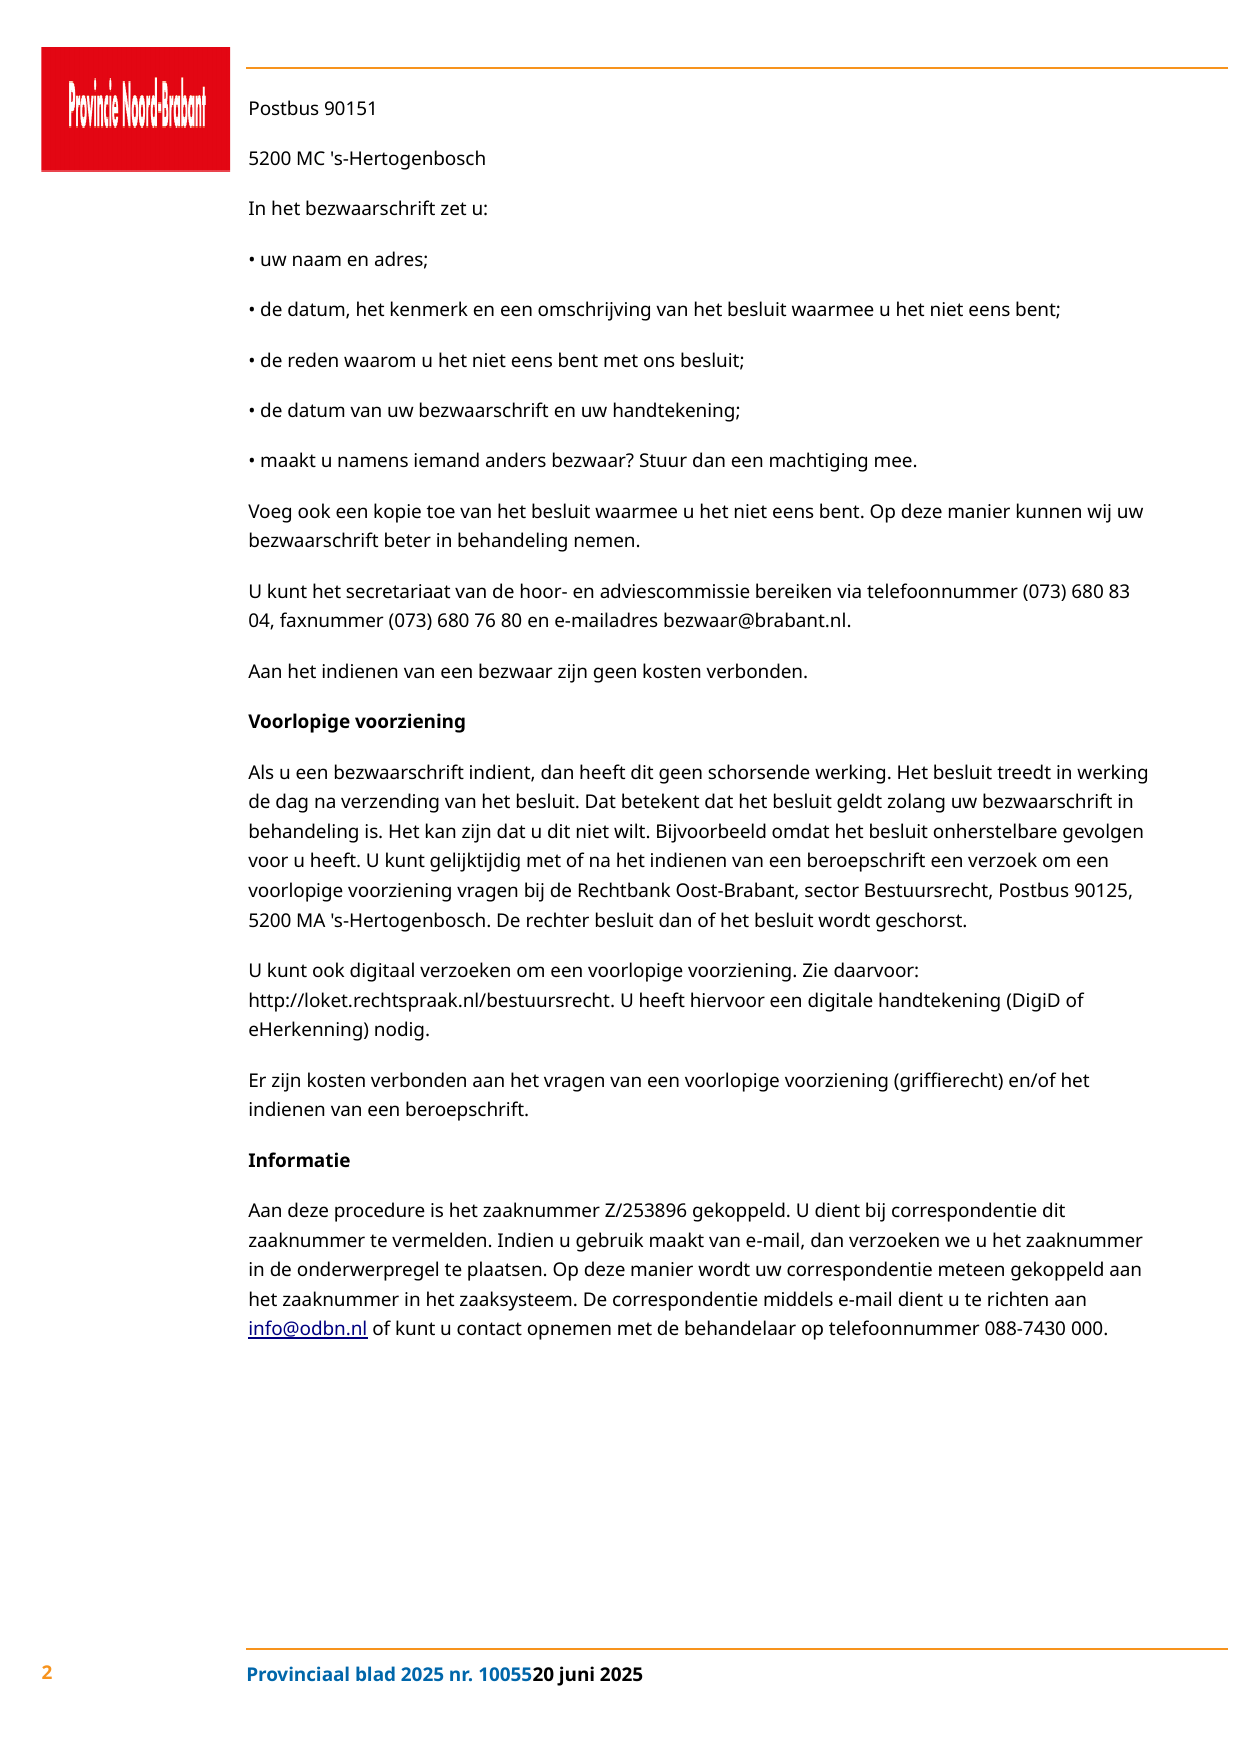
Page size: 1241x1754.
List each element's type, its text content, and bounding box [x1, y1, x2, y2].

text U kunt ook digitaal verzoeken om een voorlopige voorziening. Zie daarvoor: http://loket.rechtspraak.nl/bestuursrecht. U heeft hiervoor een digitale handtekening (DigiD of eHerkenning) nodig. [248, 957, 1152, 1042]
text 5200 MC 's‑Hertogenbosch [248, 145, 1152, 171]
text In het bezwaarschrift zet u: [248, 196, 1152, 221]
text Voorlopige voorziening [248, 708, 1152, 734]
text Aan deze procedure is het zaaknummer Z/253896 gekoppeld. U dient bij correspondentie dit zaaknummer te vermelden. Indien u gebruik maakt van e-mail, dan verzoeken we u het zaaknummer in de onderwerpregel te plaatsen. Op deze manier wordt uw correspondentie meteen gekoppeld aan het zaaknummer in het zaaksysteem. De correspondentie middels e-mail dient u te richten aan info@odbn.nl of kunt u contact opnemen met de behandelaar op telefoonnummer 088-7430 000. [248, 1197, 1152, 1341]
text Informatie [248, 1147, 1152, 1173]
text • de datum van uw bezwaarschrift en uw handtekening; [248, 397, 1152, 423]
text • maakt u namens iemand anders bezwaar? Stuur dan een machtiging mee. [248, 448, 1152, 473]
picture [41, 47, 231, 172]
text • de datum, het kenmerk en een omschrijving van het besluit waarmee u het niet eens bent; [248, 296, 1152, 322]
text Voeg ook een kopie toe van het besluit waarmee u het niet eens bent. Op deze manier kunnen wij uw bezwaarschrift beter in behandeling nemen. [248, 498, 1152, 553]
text • de reden waarom u het niet eens bent met ons besluit; [248, 347, 1152, 373]
text Postbus 90151 [248, 95, 1152, 121]
text • uw naam en adres; [248, 246, 1152, 272]
text Er zijn kosten verbonden aan het vragen van een voorlopige voorziening (griffierecht) en/of het indienen van een beroepschrift. [248, 1067, 1152, 1122]
text Aan het indienen van een bezwaar zijn geen kosten verbonden. [248, 658, 1152, 684]
text Als u een bezwaarschrift indient, dan heeft dit geen schorsende werking. Het besluit treedt in werking de dag na verzending van het besluit. Dat betekent dat het besluit geldt zolang uw bezwaarschrift in behandeling is. Het kan zijn dat u dit niet wilt. Bijvoorbeeld omdat het besluit onherstelbare gevolgen voor u heeft. U kunt gelijktijdig met of na het indienen van een beroepschrift een verzoek om een voorlopige voorziening vragen bij de Rechtbank Oost-Brabant, sector Bestuursrecht, Postbus 90125, 5200 MA 's‑Hertogenbosch. De rechter besluit dan of het besluit wordt geschorst. [248, 759, 1152, 933]
text U kunt het secretariaat van de hoor- en adviescommissie bereiken via telefoonnummer (073) 680 83 04, faxnummer (073) 680 76 80 en e-mailadres bezwaar@brabant.nl. [248, 578, 1152, 633]
